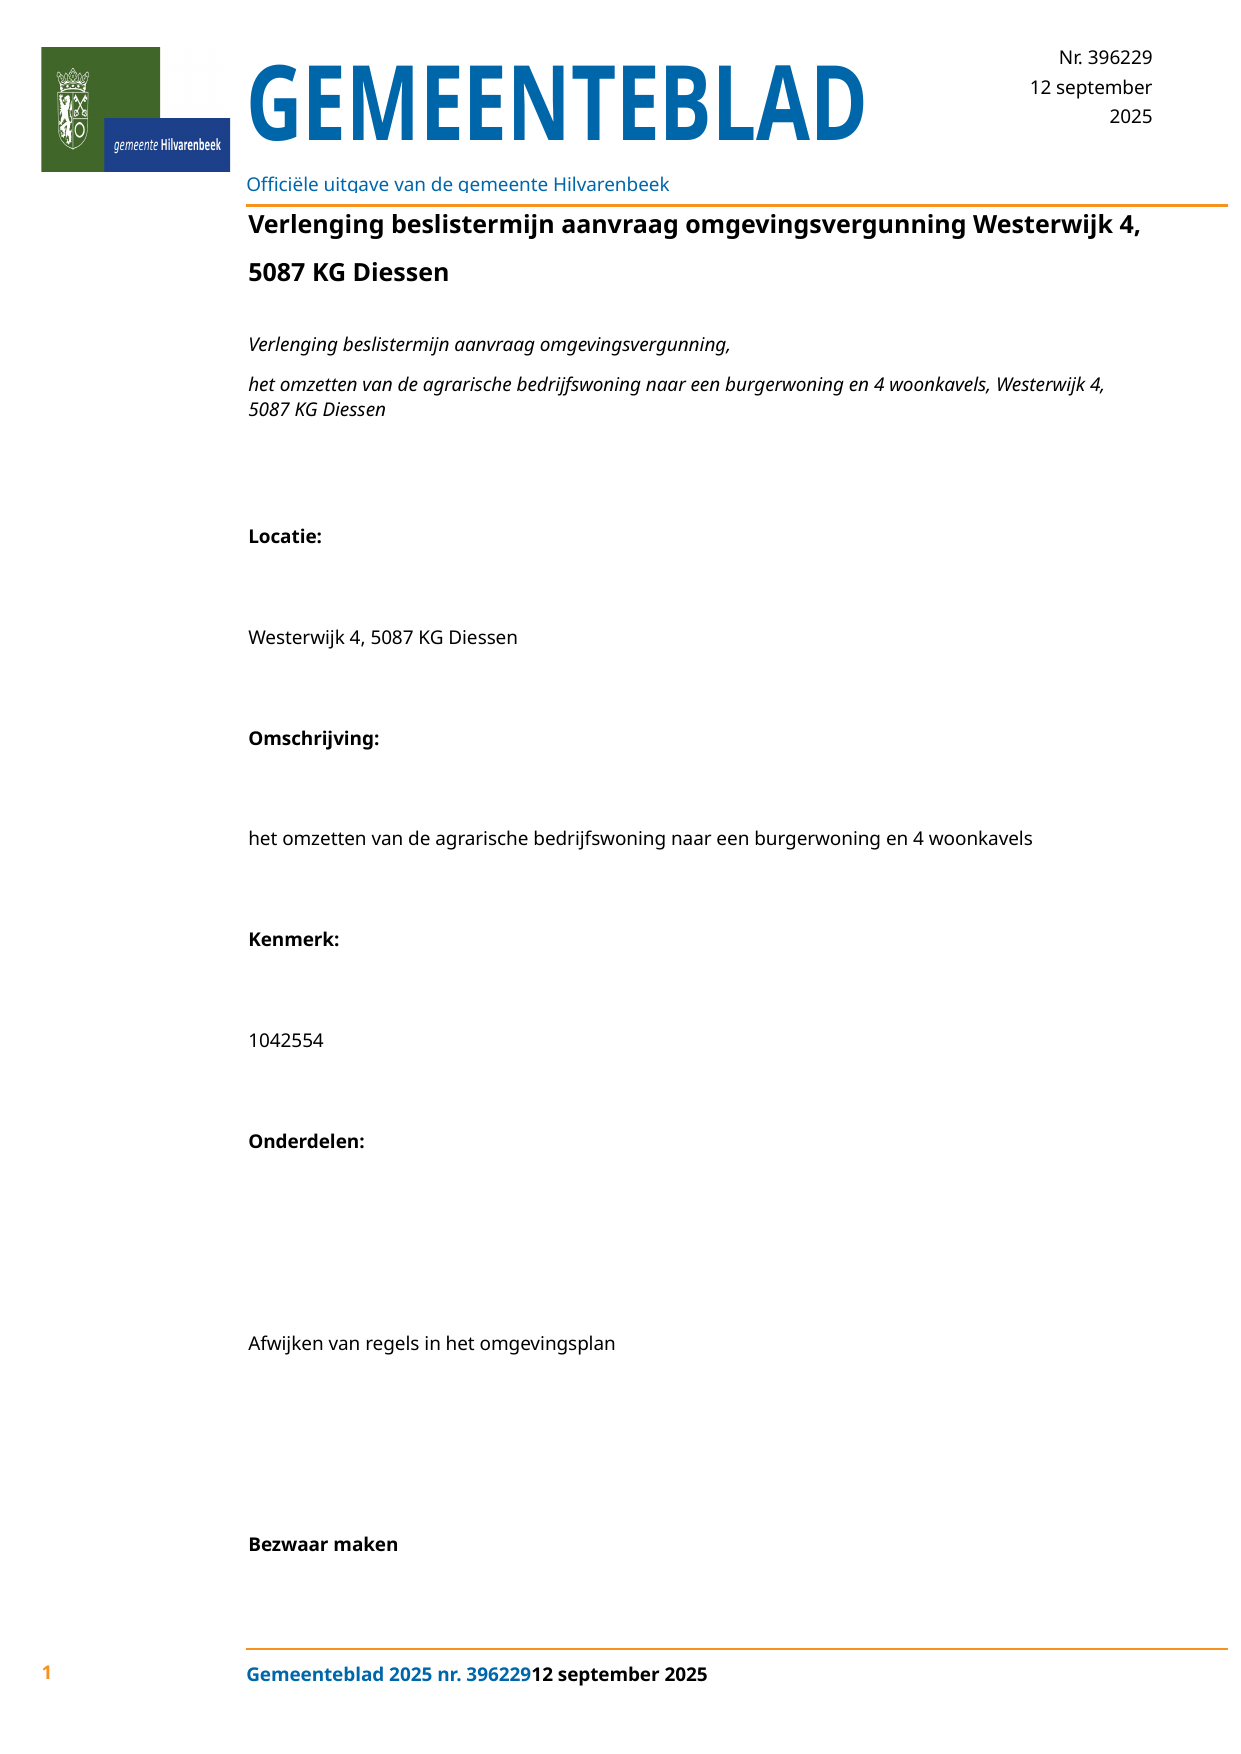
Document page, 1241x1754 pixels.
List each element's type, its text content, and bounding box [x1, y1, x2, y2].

text het omzetten van de agrarische bedrijfswoning naar een burgerwoning en 4 woonkavels, Westerwijk 4, 5087 KG Diessen [248, 371, 1152, 422]
text Onderdelen: [248, 1128, 1152, 1154]
text Omschrijving: [248, 725, 1152, 750]
text Afwijken van regels in het omgevingsplan [248, 1330, 1152, 1355]
text Westerwijk 4, 5087 KG Diessen [248, 624, 1152, 649]
text het omzetten van de agrarische bedrijfswoning naar een burgerwoning en 4 woonkavels [248, 826, 1152, 851]
text Bezwaar maken [248, 1531, 1152, 1557]
picture [41, 47, 231, 172]
text Locatie: [248, 523, 1152, 549]
text Kenmerk: [248, 926, 1152, 952]
text Verlenging beslistermijn aanvraag omgevingsvergunning Westerwijk 4, 5087 KG Diessen [248, 207, 1152, 288]
text Verlenging beslistermijn aanvraag omgevingsvergunning, [248, 331, 1152, 357]
text 1042554 [248, 1027, 1152, 1053]
